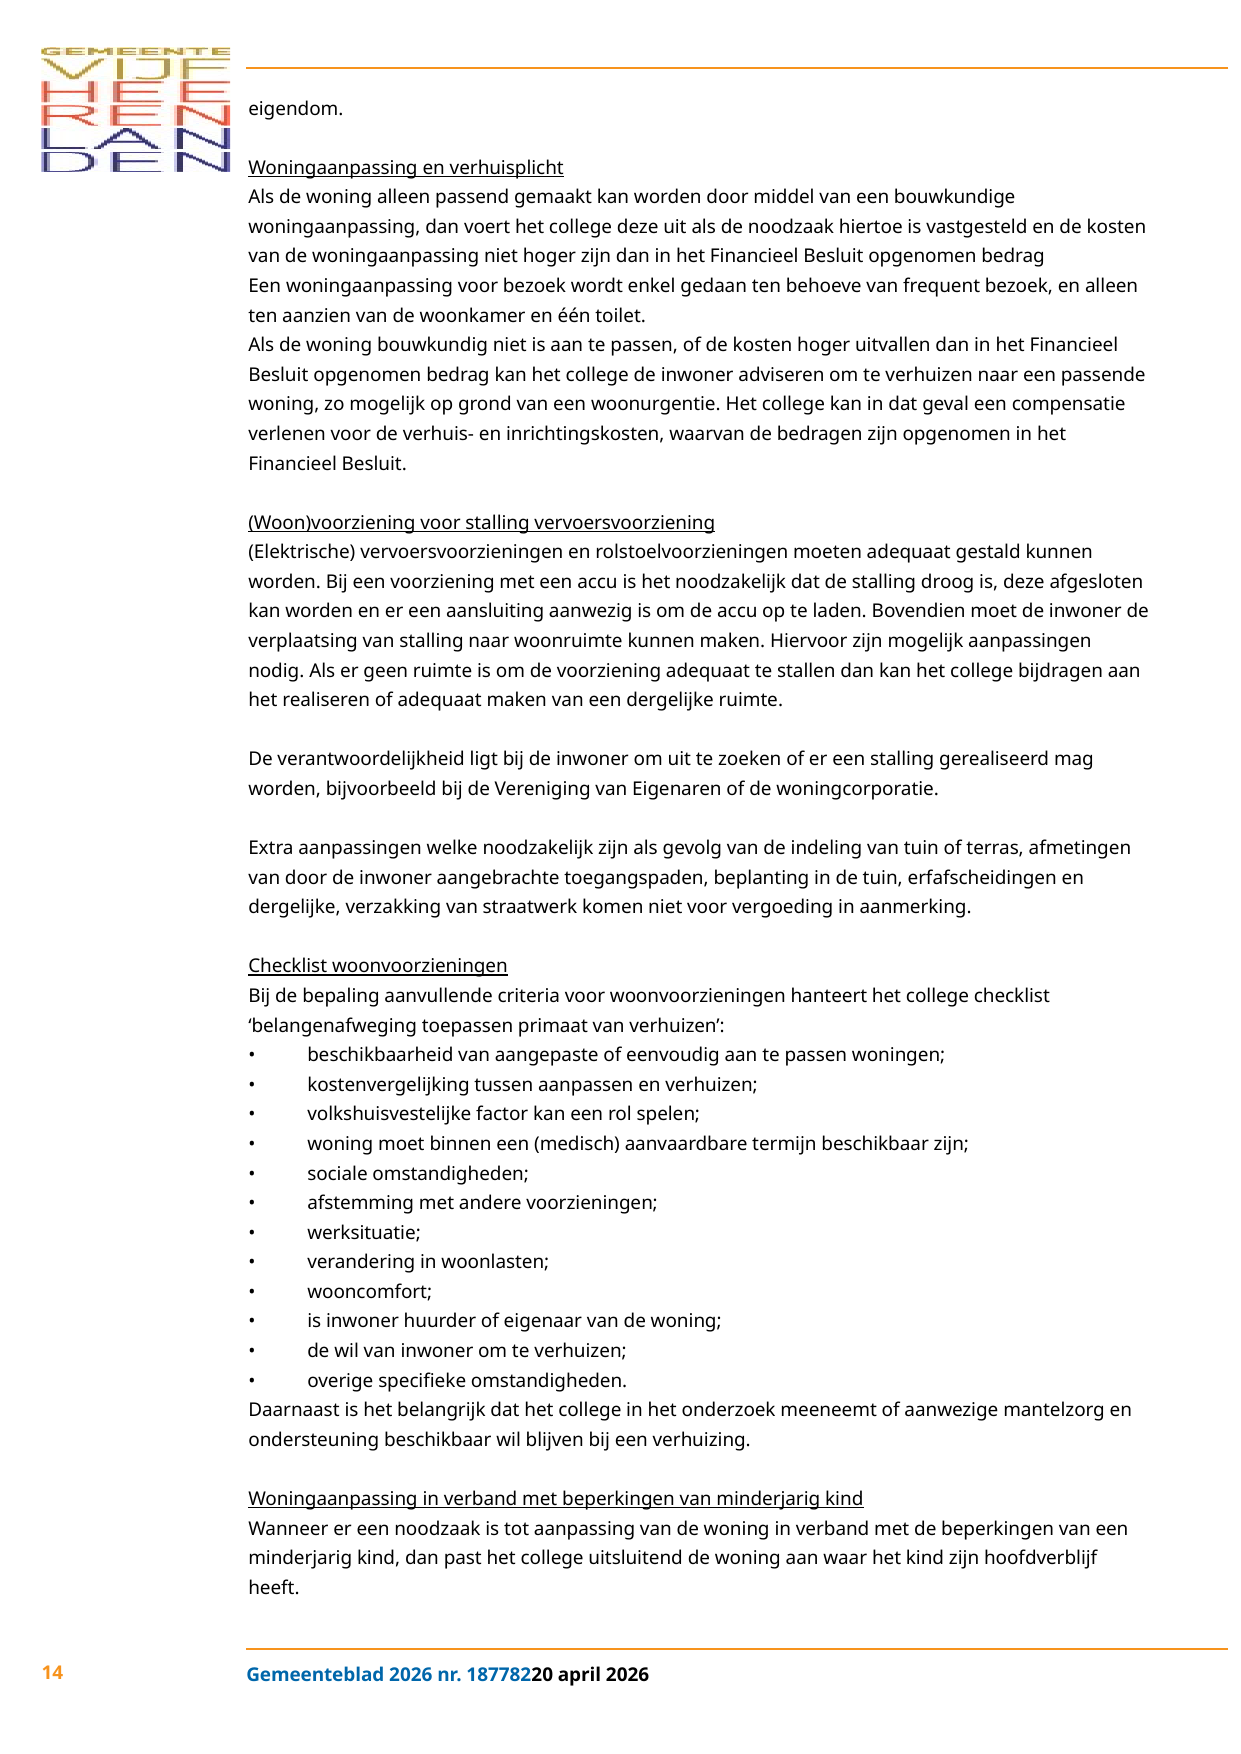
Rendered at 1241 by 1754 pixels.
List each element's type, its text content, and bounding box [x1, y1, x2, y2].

picture [41, 47, 231, 172]
text De verantwoordelijkheid ligt bij de inwoner om uit te zoeken of er een stalling gerealiseerd mag worden, bijvoorbeeld bij de Vereniging van Eigenaren of de woningcorporatie. [248, 746, 1152, 801]
text Als de woning alleen passend gemaakt kan worden door middel van een bouwkundige woningaanpassing, dan voert het college deze uit als de noodzaak hiertoe is vastgesteld en de kosten van de woningaanpassing niet hoger zijn dan in het Financieel Besluit opgenomen bedrag [248, 183, 1152, 268]
text (Woon)voorziening voor stalling vervoersvoorziening [248, 509, 1152, 535]
list beschikbaarheid van aangepaste of eenvoudig aan te passen woningen; [248, 1041, 1152, 1067]
list wooncomfort; [248, 1278, 1152, 1304]
list sociale omstandigheden; [248, 1160, 1152, 1186]
text Woningaanpassing en verhuisplicht [248, 154, 1152, 180]
list woning moet binnen een (medisch) aanvaardbare termijn beschikbaar zijn; [248, 1130, 1152, 1156]
list de wil van inwoner om te verhuizen; [248, 1337, 1152, 1363]
list overige specifieke omstandigheden. [248, 1367, 1152, 1393]
text Wanneer er een noodzaak is tot aanpassing van de woning in verband met de beperkingen van een minderjarig kind, dan past het college uitsluitend de woning aan waar het kind zijn hoofdverblijf heeft. [248, 1515, 1152, 1600]
list kostenvergelijking tussen aanpassen en verhuizen; [248, 1071, 1152, 1097]
list werksituatie; [248, 1219, 1152, 1245]
text Een woningaanpassing voor bezoek wordt enkel gedaan ten behoeve van frequent bezoek, en alleen ten aanzien van de woonkamer en één toilet. [248, 272, 1152, 328]
text eigendom. [248, 95, 1152, 121]
list volkshuisvestelijke factor kan een rol spelen; [248, 1101, 1152, 1126]
text Checklist woonvoorzieningen [248, 953, 1152, 978]
list afstemming met andere voorzieningen; [248, 1189, 1152, 1215]
text Als de woning bouwkundig niet is aan te passen, of de kosten hoger uitvallen dan in het Financieel Besluit opgenomen bedrag kan het college de inwoner adviseren om te verhuizen naar een passende woning, zo mogelijk op grond van een woonurgentie. Het college kan in dat geval een compensatie verlenen voor de verhuis- en inrichtingskosten, waarvan de bedragen zijn opgenomen in het Financieel Besluit. [248, 331, 1152, 476]
text Woningaanpassing in verband met beperkingen van minderjarig kind [248, 1485, 1152, 1511]
text Bij de bepaling aanvullende criteria voor woonvoorzieningen hanteert het college checklist ‘belangenafweging toepassen primaat van verhuizen’: [248, 982, 1152, 1038]
list is inwoner huurder of eigenaar van de woning; [248, 1308, 1152, 1333]
text Extra aanpassingen welke noodzakelijk zijn als gevolg van de indeling van tuin of terras, afmetingen van door de inwoner aangebrachte toegangspaden, beplanting in de tuin, erfafscheidingen en dergelijke, verzakking van straatwerk komen niet voor vergoeding in aanmerking. [248, 834, 1152, 919]
text (Elektrische) vervoersvoorzieningen en rolstoelvoorzieningen moeten adequaat gestald kunnen worden. Bij een voorziening met een accu is het noodzakelijk dat de stalling droog is, deze afgesloten kan worden en er een aansluiting aanwezig is om de accu op te laden. Bovendien moet de inwoner de verplaatsing van stalling naar woonruimte kunnen maken. Hiervoor zijn mogelijk aanpassingen nodig. Als er geen ruimte is om de voorziening adequaat te stallen dan kan het college bijdragen aan het realiseren of adequaat maken van een dergelijke ruimte. [248, 538, 1152, 712]
text Daarnaast is het belangrijk dat het college in het onderzoek meeneemt of aanwezige mantelzorg en ondersteuning beschikbaar wil blijven bij een verhuizing. [248, 1396, 1152, 1452]
list verandering in woonlasten; [248, 1248, 1152, 1274]
